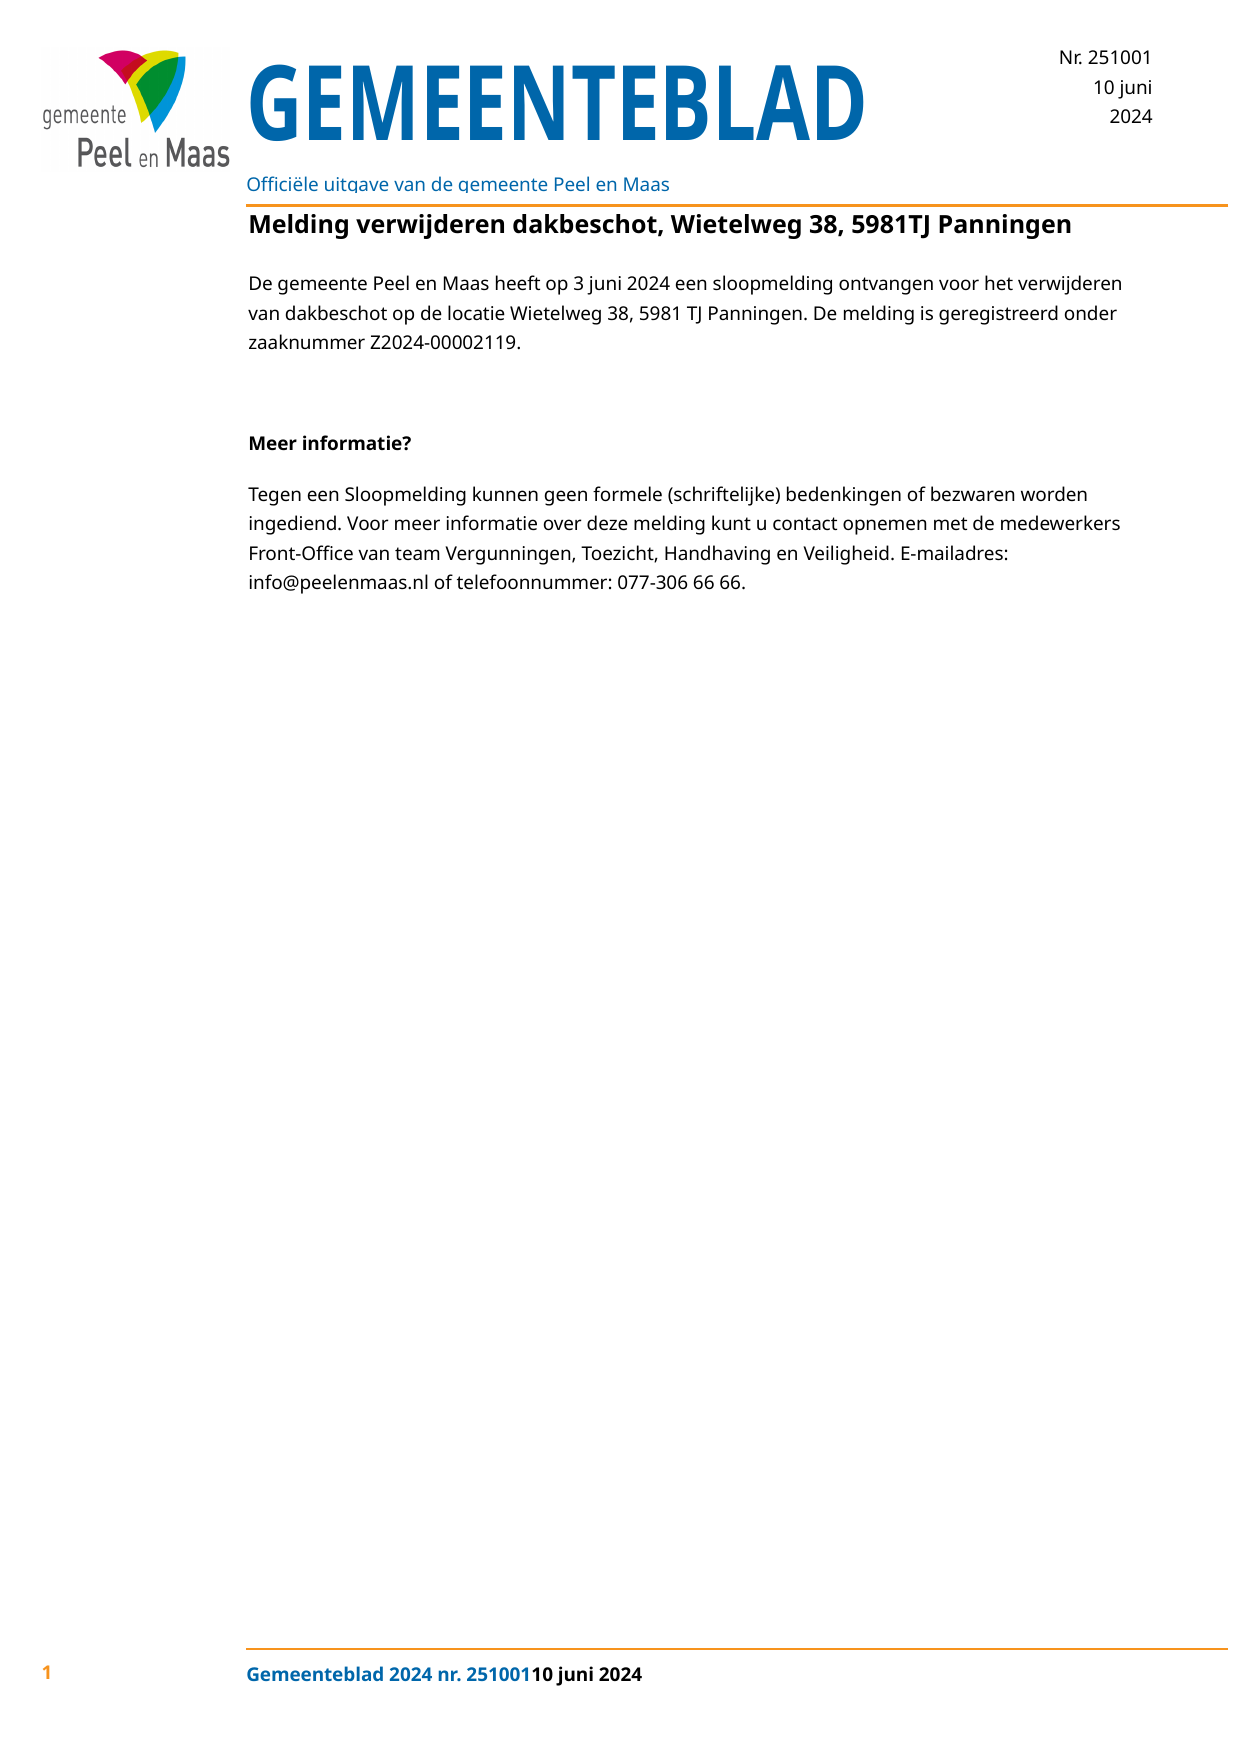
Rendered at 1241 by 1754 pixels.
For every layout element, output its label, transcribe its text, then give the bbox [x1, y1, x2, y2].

picture [41, 47, 231, 172]
text Melding verwijderen dakbeschot, Wietelweg 38, 5981TJ Panningen [248, 207, 1152, 241]
text De gemeente Peel en Maas heeft op 3 juni 2024 een sloopmelding ontvangen voor het verwijderen van dakbeschot op de locatie Wietelweg 38, 5981 TJ Panningen. De melding is geregistreerd onder zaaknummer Z2024-00002119. [248, 270, 1152, 355]
text Meer informatie? [248, 430, 1152, 456]
text Tegen een Sloopmelding kunnen geen formele (schriftelijke) bedenkingen of bezwaren worden ingediend. Voor meer informatie over deze melding kunt u contact opnemen met de medewerkers Front-Office van team Vergunningen, Toezicht, Handhaving en Veiligheid. E-mailadres: info@peelenmaas.nl of telefoonnummer: 077-306 66 66. [248, 481, 1152, 595]
